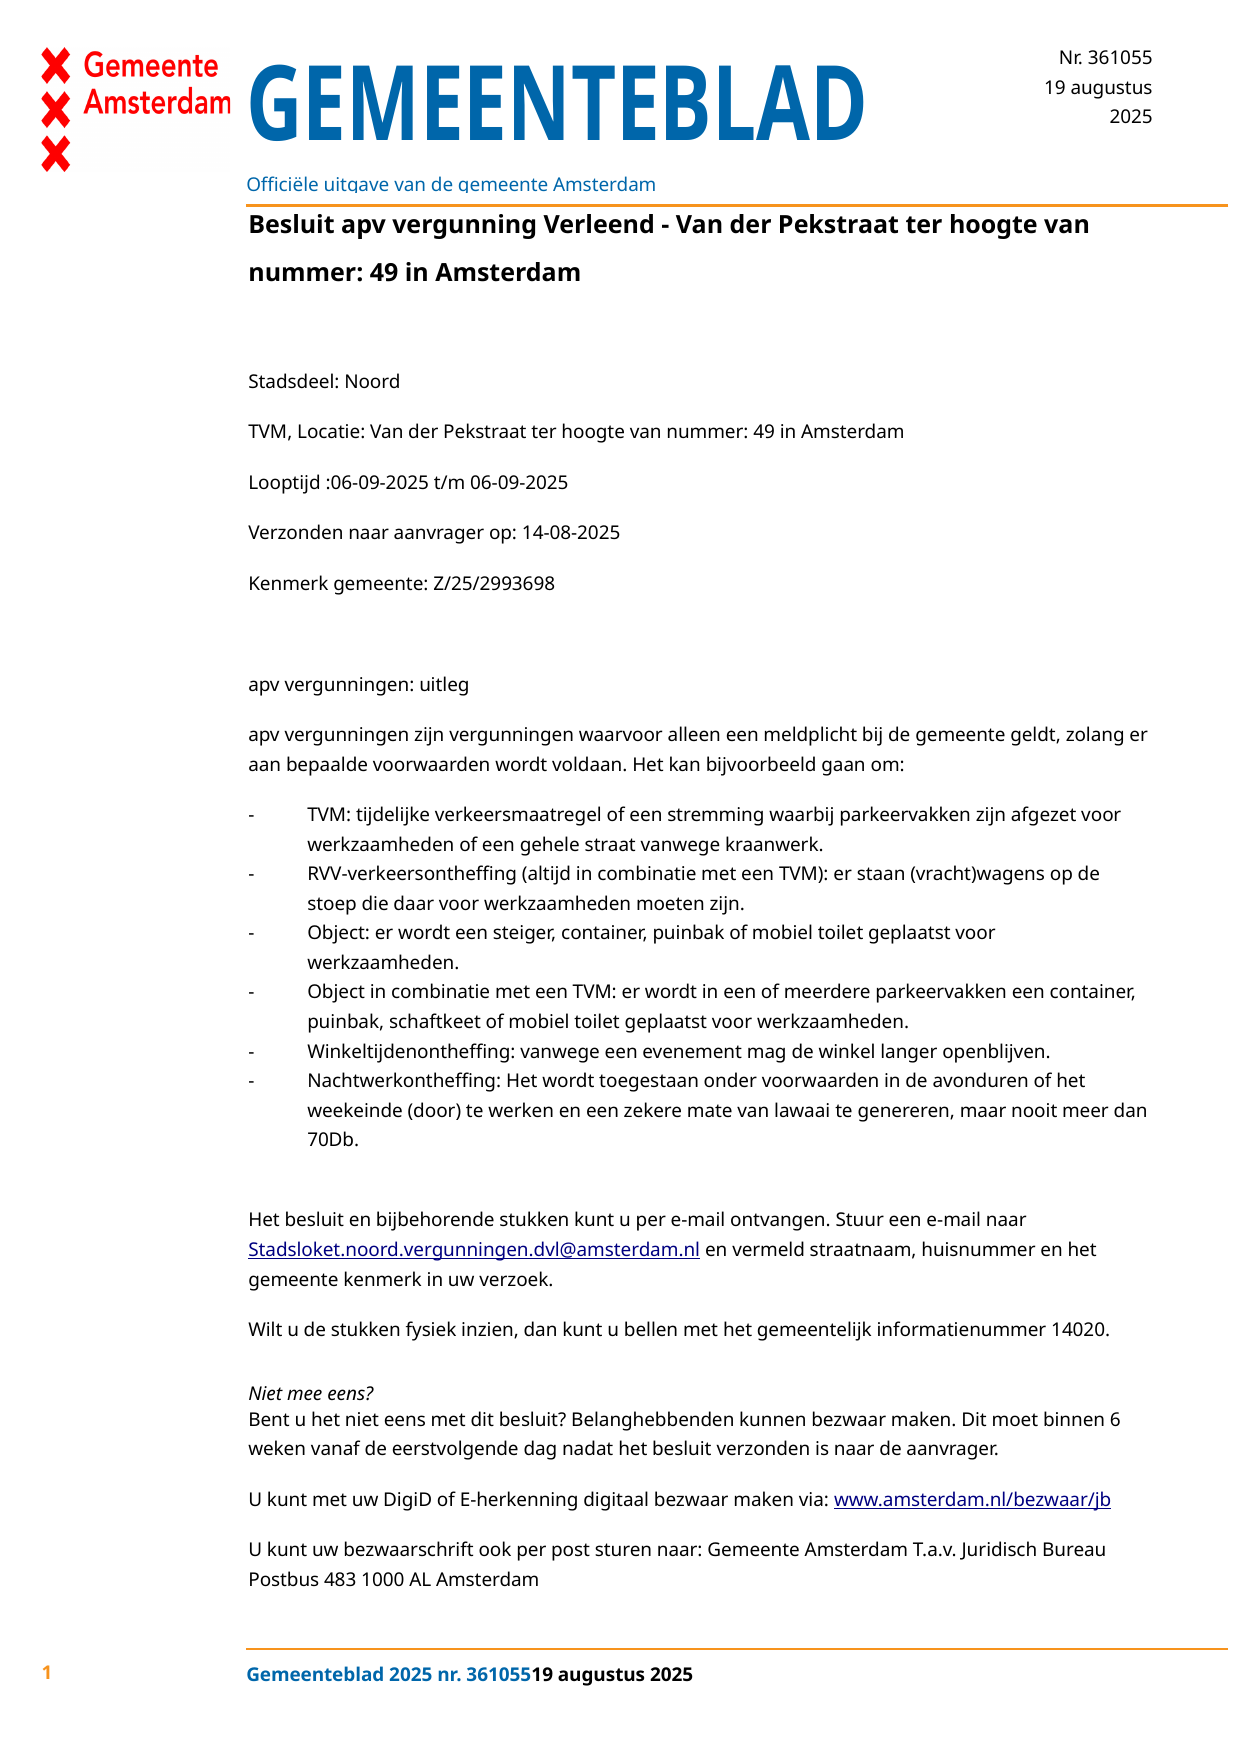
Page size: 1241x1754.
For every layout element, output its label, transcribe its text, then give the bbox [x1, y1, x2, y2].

text Wilt u de stukken fysiek inzien, dan kunt u bellen met het gemeentelijk informatienummer 14020. [248, 1316, 1152, 1342]
list Object in combinatie met een TVM: er wordt in een of meerdere parkeervakken een container, puinbak, schaftkeet of mobiel toilet geplaatst voor werkzaamheden. [248, 979, 1152, 1034]
text Kenmerk gemeente: Z/25/2993698 [248, 570, 1152, 596]
picture [41, 47, 231, 172]
list Nachtwerkontheffing: Het wordt toegestaan onder voorwaarden in de avonduren of het weekeinde (door) te werken en een zekere mate van lawaai te genereren, maar nooit meer dan 70Db. [248, 1067, 1152, 1152]
list Object: er wordt een steiger, container, puinbak of mobiel toilet geplaatst voor werkzaamheden. [248, 919, 1152, 975]
text Looptijd :06-09-2025 t/m 06-09-2025 [248, 469, 1152, 495]
text Verzonden naar aanvrager op: 14-08-2025 [248, 519, 1152, 545]
text Stadsdeel: Noord [248, 368, 1152, 394]
text apv vergunningen zijn vergunningen waarvoor alleen een meldplicht bij de gemeente geldt, zolang er aan bepaalde voorwaarden wordt voldaan. Het kan bijvoorbeeld gaan om: [248, 721, 1152, 777]
text apv vergunningen: uitleg [248, 671, 1152, 697]
list RVV-verkeersontheffing (altijd in combinatie met een TVM): er staan (vracht)wagens op de stoep die daar voor werkzaamheden moeten zijn. [248, 860, 1152, 916]
list Winkeltijdenontheffing: vanwege een evenement mag de winkel langer openblijven. [248, 1038, 1152, 1064]
text Bent u het niet eens met dit besluit? Belanghebbenden kunnen bezwaar maken. Dit moet binnen 6 weken vanaf de eerstvolgende dag nadat het besluit verzonden is naar de aanvrager. [248, 1406, 1152, 1461]
text U kunt met uw DigiD of E-herkenning digitaal bezwaar maken via: www.amsterdam.nl/bezwaar/jb [248, 1486, 1152, 1512]
text TVM, Locatie: Van der Pekstraat ter hoogte van nummer: 49 in Amsterdam [248, 419, 1152, 444]
text U kunt uw bezwaarschrift ook per post sturen naar: Gemeente Amsterdam T.a.v. Juridisch Bureau Postbus 483 1000 AL Amsterdam [248, 1536, 1152, 1592]
list TVM: tijdelijke verkeersmaatregel of een stremming waarbij parkeervakken zijn afgezet voor werkzaamheden of een gehele straat vanwege kraanwerk. [248, 801, 1152, 857]
text Het besluit en bijbehorende stukken kunt u per e-mail ontvangen. Stuur een e-mail naar Stadsloket.noord.vergunningen.dvl@amsterdam.nl en vermeld straatnaam, huisnummer en het gemeente kenmerk in uw verzoek. [248, 1207, 1152, 1292]
text Besluit apv vergunning Verleend - Van der Pekstraat ter hoogte van nummer: 49 in Amsterdam [248, 207, 1152, 288]
text Niet mee eens? [248, 1380, 1152, 1406]
